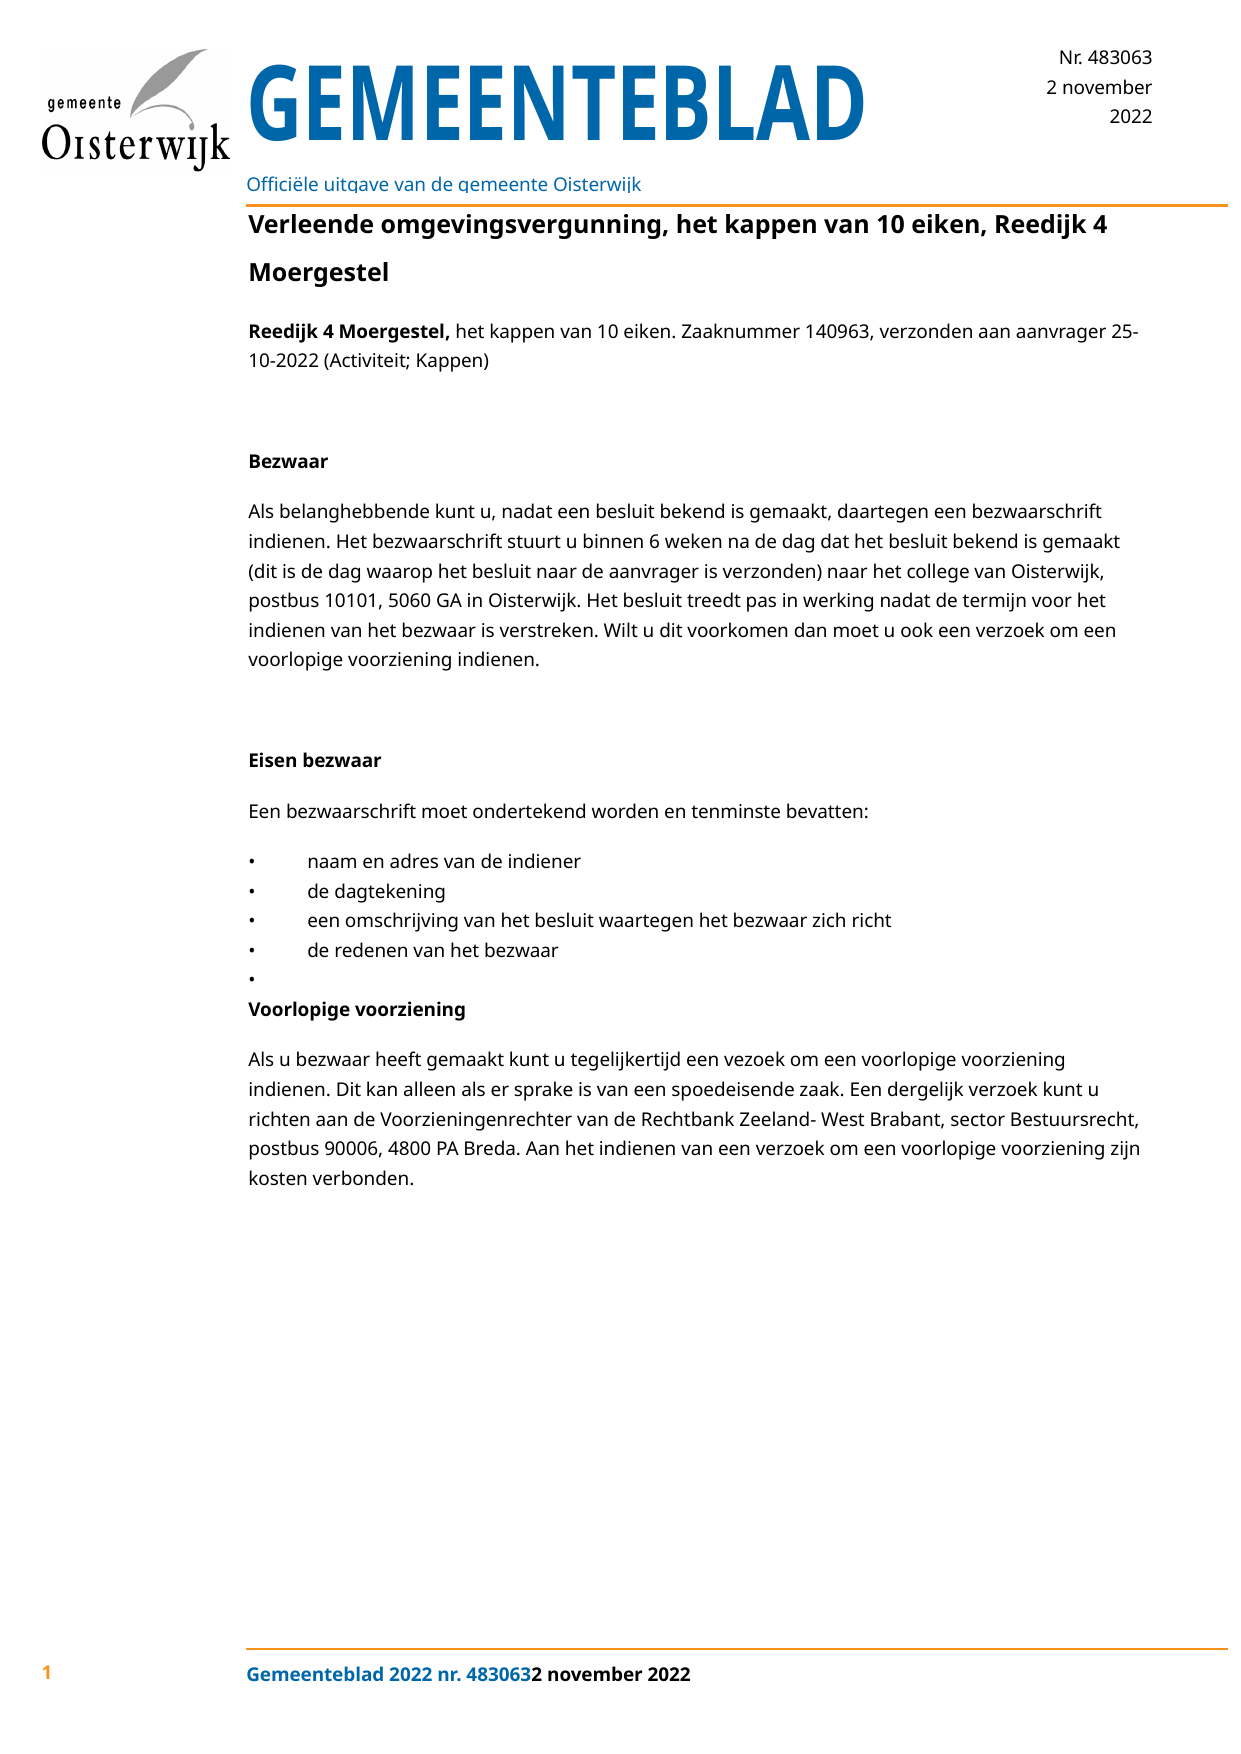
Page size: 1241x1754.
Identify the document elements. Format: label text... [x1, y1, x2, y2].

text Als belanghebbende kunt u, nadat een besluit bekend is gemaakt, daartegen een bezwaarschrift indienen. Het bezwaarschrift stuurt u binnen 6 weken na de dag dat het besluit bekend is gemaakt (dit is de dag waarop het besluit naar de aanvrager is verzonden) naar het college van Oisterwijk, postbus 10101, 5060 GA in Oisterwijk. Het besluit treedt pas in werking nadat de termijn voor het indienen van het bezwaar is verstreken. Wilt u dit voorkomen dan moet u ook een verzoek om een voorlopige voorziening indienen. [248, 499, 1152, 672]
list naam en adres van de indiener [248, 848, 1152, 874]
text Reedijk 4 Moergestel, het kappen van 10 eiken. Zaaknummer 140963, verzonden aan aanvrager 25-10-2022 (Activiteit; Kappen) [248, 318, 1152, 373]
text Verleende omgevingsvergunning, het kappen van 10 eiken, Reedijk 4 Moergestel [248, 207, 1152, 288]
list de redenen van het bezwaar [248, 937, 1152, 963]
text Voorlopige voorziening [248, 996, 1152, 1022]
text Als u bezwaar heeft gemaakt kunt u tegelijkertijd een vezoek om een voorlopige voorziening indienen. Dit kan alleen als er sprake is van een spoedeisende zaak. Een dergelijk verzoek kunt u richten aan de Voorzieningenrechter van de Rechtbank Zeeland- West Brabant, sector Bestuursrecht, postbus 90006, 4800 PA Breda. Aan het indienen van een verzoek om een voorlopige voorziening zijn kosten verbonden. [248, 1047, 1152, 1191]
list de dagtekening [248, 878, 1152, 904]
picture [41, 47, 231, 172]
list een omschrijving van het besluit waartegen het bezwaar zich richt [248, 907, 1152, 933]
text Een bezwaarschrift moet ondertekend worden en tenminste bevatten: [248, 798, 1152, 824]
text Bezwaar [248, 448, 1152, 474]
text Eisen bezwaar [248, 747, 1152, 773]
